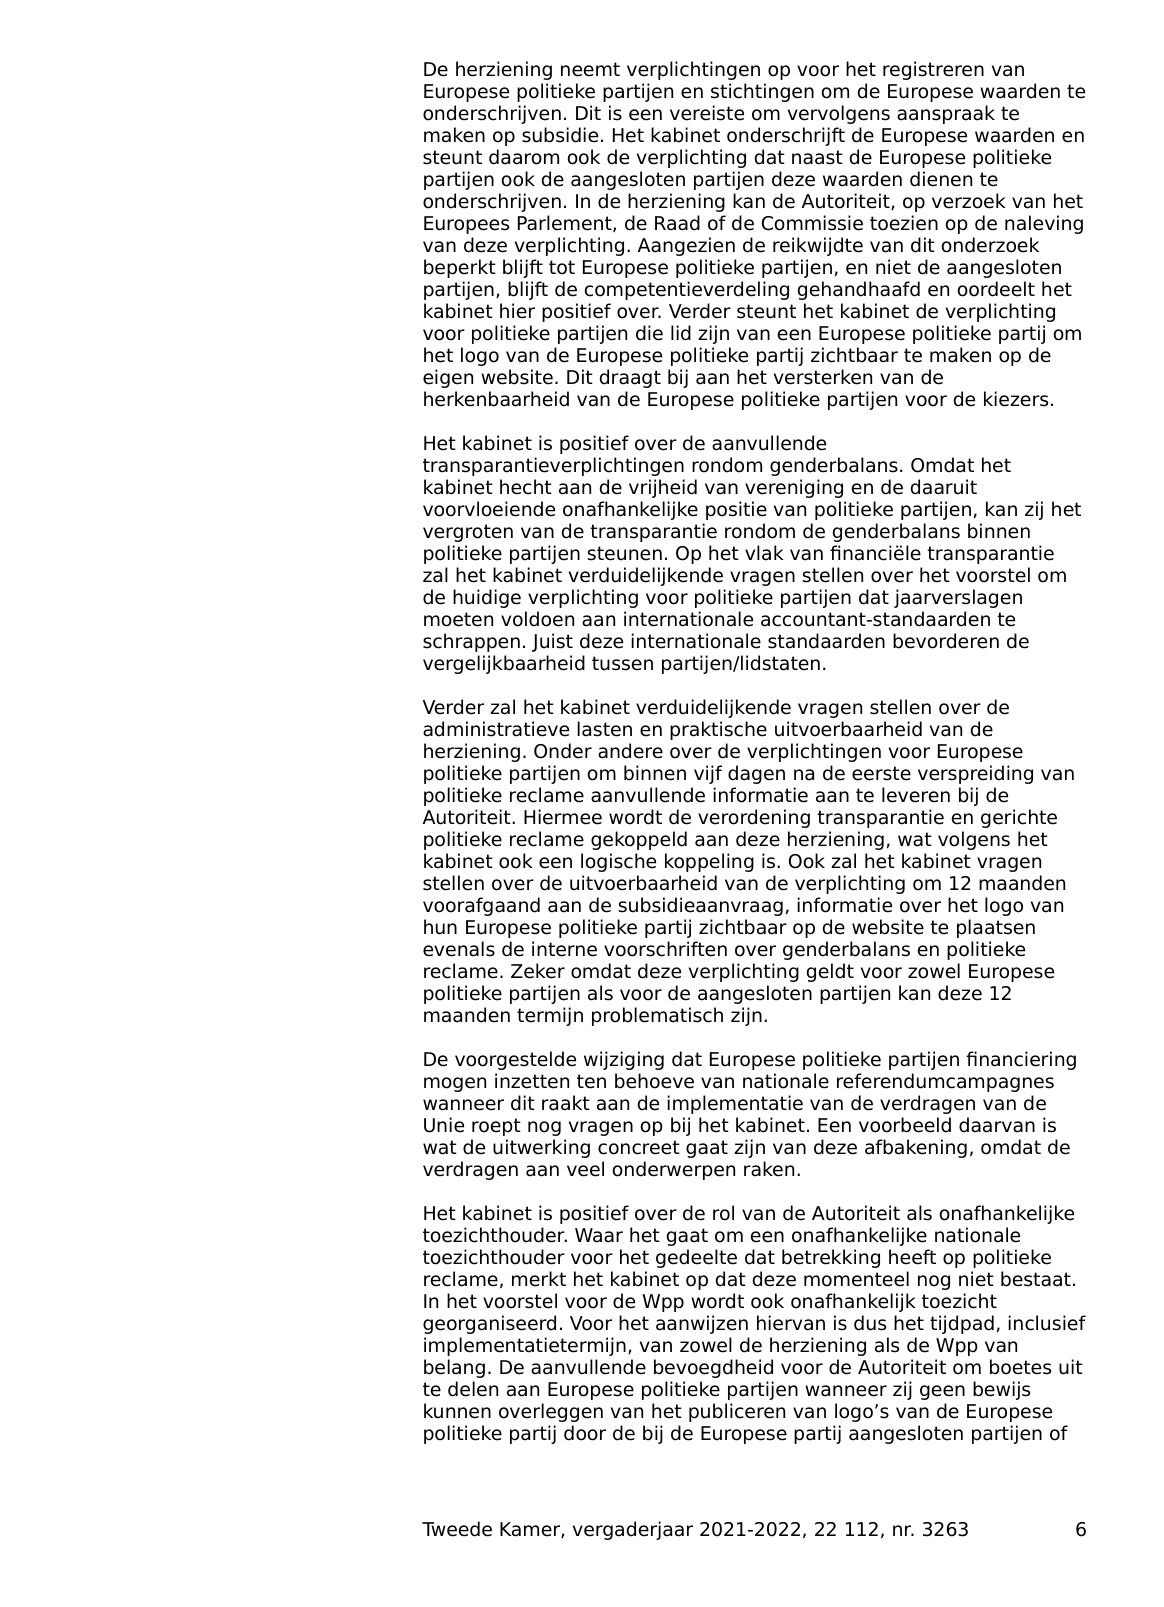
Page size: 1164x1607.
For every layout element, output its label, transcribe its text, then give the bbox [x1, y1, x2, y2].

text De herziening neemt verplichtingen op voor het registreren van Europese politieke partijen en stichtingen om de Europese waarden te onderschrijven. Dit is een vereiste om vervolgens aanspraak te maken op subsidie. Het kabinet onderschrijft de Europese waarden en steunt daarom ook de verplichting dat naast de Europese politieke partijen ook de aangesloten partijen deze waarden dienen te onderschrijven. In de herziening kan de Autoriteit, op verzoek van het Europees Parlement, de Raad of de Commissie toezien op de naleving van deze verplichting. Aangezien de reikwijdte van dit onderzoek beperkt blijft tot Europese politieke partijen, en niet de aangesloten partijen, blijft de competentieverdeling gehandhaafd en oordeelt het kabinet hier positief over. Verder steunt het kabinet de verplichting voor politieke partijen die lid zijn van een Europese politieke partij om het logo van de Europese politieke partij zichtbaar te maken op de eigen website. Dit draagt bij aan het versterken van de herkenbaarheid van de Europese politieke partijen voor de kiezers. [422, 59, 1087, 411]
text De voorgestelde wijziging dat Europese politieke partijen financiering mogen inzetten ten behoeve van nationale referendumcampagnes wanneer dit raakt aan de implementatie van de verdragen van de Unie roept nog vragen op bij het kabinet. Een voorbeeld daarvan is wat de uitwerking concreet gaat zijn van deze afbakening, omdat de verdragen aan veel onderwerpen raken. [422, 1049, 1087, 1181]
text Het kabinet is positief over de aanvullende transparantieverplichtingen rondom genderbalans. Omdat het kabinet hecht aan de vrijheid van vereniging en de daaruit voorvloeiende onafhankelijke positie van politieke partijen, kan zij het vergroten van de transparantie rondom de genderbalans binnen politieke partijen steunen. Op het vlak van financiële transparantie zal het kabinet verduidelijkende vragen stellen over het voorstel om de huidige verplichting voor politieke partijen dat jaarverslagen moeten voldoen aan internationale accountant-standaarden te schrappen. Juist deze internationale standaarden bevorderen de vergelijkbaarheid tussen partijen/lidstaten. [422, 433, 1087, 675]
text Het kabinet is positief over de rol van de Autoriteit als onafhankelijke toezichthouder. Waar het gaat om een onafhankelijke nationale toezichthouder voor het gedeelte dat betrekking heeft op politieke reclame, merkt het kabinet op dat deze momenteel nog niet bestaat. In het voorstel voor de Wpp wordt ook onafhankelijk toezicht georganiseerd. Voor het aanwijzen hiervan is dus het tijdpad, inclusief implementatietermijn, van zowel de herziening als de Wpp van belang. De aanvullende bevoegdheid voor de Autoriteit om boetes uit te delen aan Europese politieke partijen wanneer zij geen bewijs kunnen overleggen van het publiceren van logo’s van de Europese politieke partij door de bij de Europese partij aangesloten partijen of [422, 1203, 1087, 1444]
text Verder zal het kabinet verduidelijkende vragen stellen over de administratieve lasten en praktische uitvoerbaarheid van de herziening. Onder andere over de verplichtingen voor Europese politieke partijen om binnen vijf dagen na de eerste verspreiding van politieke reclame aanvullende informatie aan te leveren bij de Autoriteit. Hiermee wordt de verordening transparantie en gerichte politieke reclame gekoppeld aan deze herziening, wat volgens het kabinet ook een logische koppeling is. Ook zal het kabinet vragen stellen over de uitvoerbaarheid van de verplichting om 12 maanden voorafgaand aan de subsidieaanvraag, informatie over het logo van hun Europese politieke partij zichtbaar op de website te plaatsen evenals de interne voorschriften over genderbalans en politieke reclame. Zeker omdat deze verplichting geldt voor zowel Europese politieke partijen als voor de aangesloten partijen kan deze 12 maanden termijn problematisch zijn. [422, 697, 1087, 1027]
